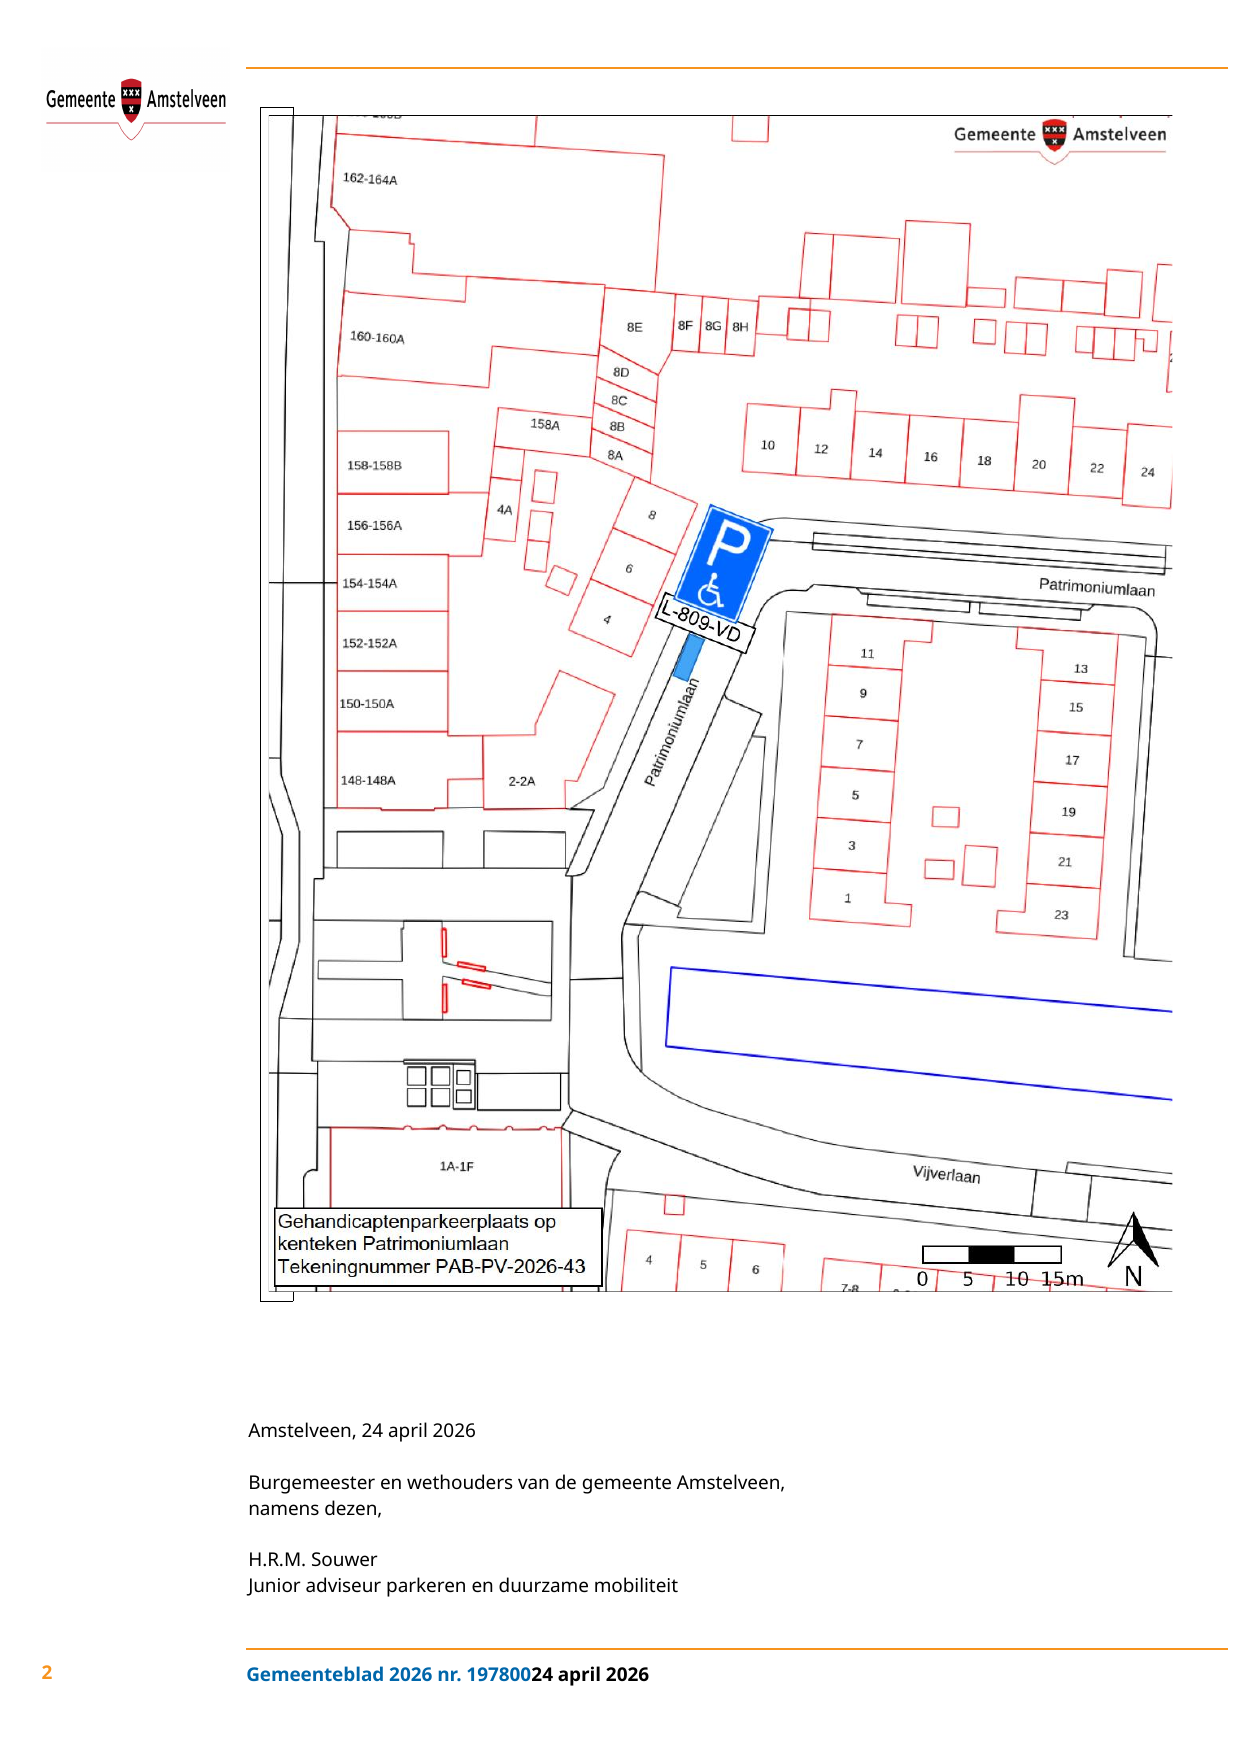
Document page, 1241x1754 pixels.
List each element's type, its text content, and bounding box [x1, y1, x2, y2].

text H.R.M. Souwer [248, 1546, 1152, 1572]
text Amstelveen, 24 april 2026 [248, 1418, 1152, 1443]
picture [41, 47, 231, 172]
text Burgemeester en wethouders van de gemeente Amstelveen, [248, 1469, 1152, 1495]
picture [268, 115, 1173, 1292]
text Junior adviseur parkeren en duurzame mobiliteit [248, 1572, 1152, 1598]
text namens dezen, [248, 1495, 1152, 1521]
